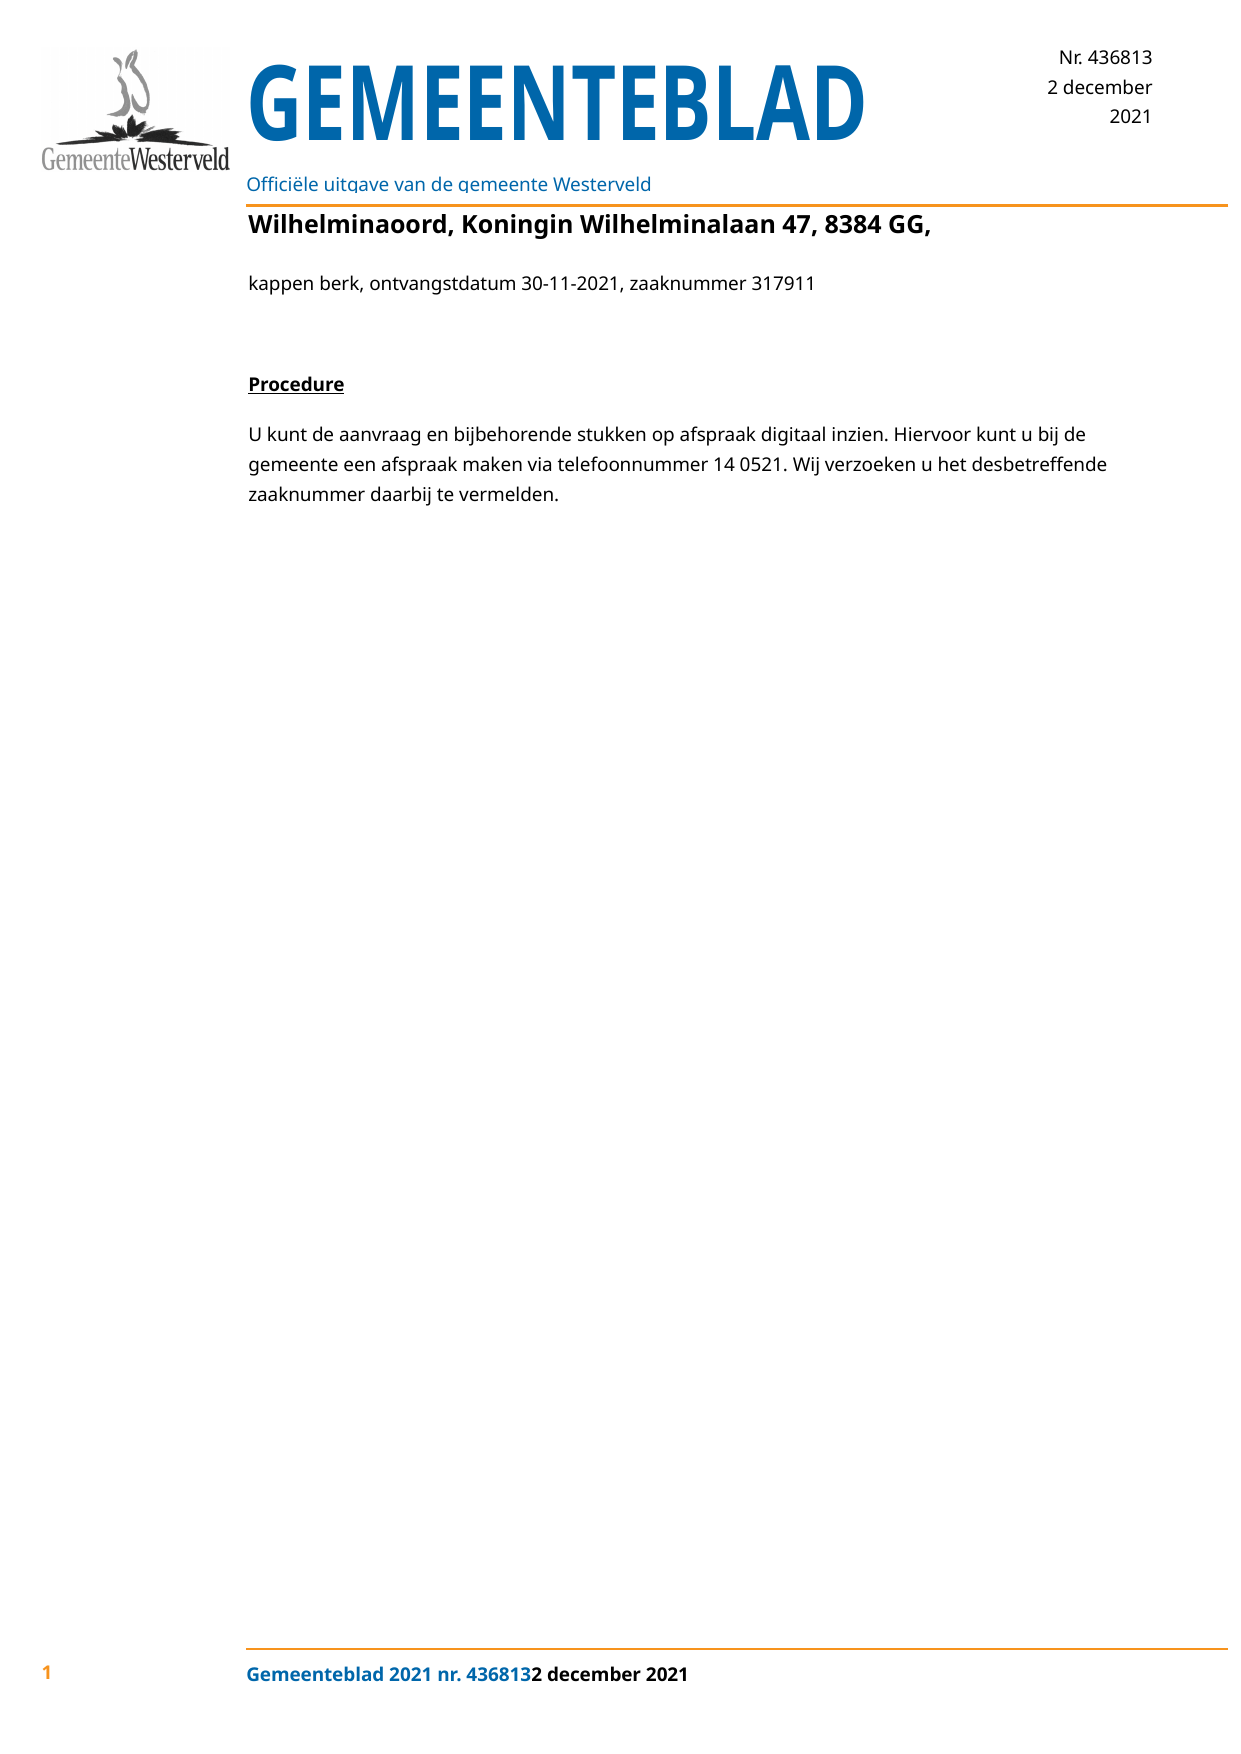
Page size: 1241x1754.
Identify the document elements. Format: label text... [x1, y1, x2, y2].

picture [41, 47, 231, 172]
text kappen berk, ontvangstdatum 30-11-2021, zaaknummer 317911 [248, 270, 1152, 296]
text Wilhelminaoord, Koningin Wilhelminalaan 47, 8384 GG, [248, 207, 1152, 241]
text U kunt de aanvraag en bijbehorende stukken op afspraak digitaal inzien. Hiervoor kunt u bij de gemeente een afspraak maken via telefoonnummer 14 0521. Wij verzoeken u het desbetreffende zaaknummer daarbij te vermelden. [248, 422, 1152, 506]
text Procedure [248, 371, 1152, 397]
